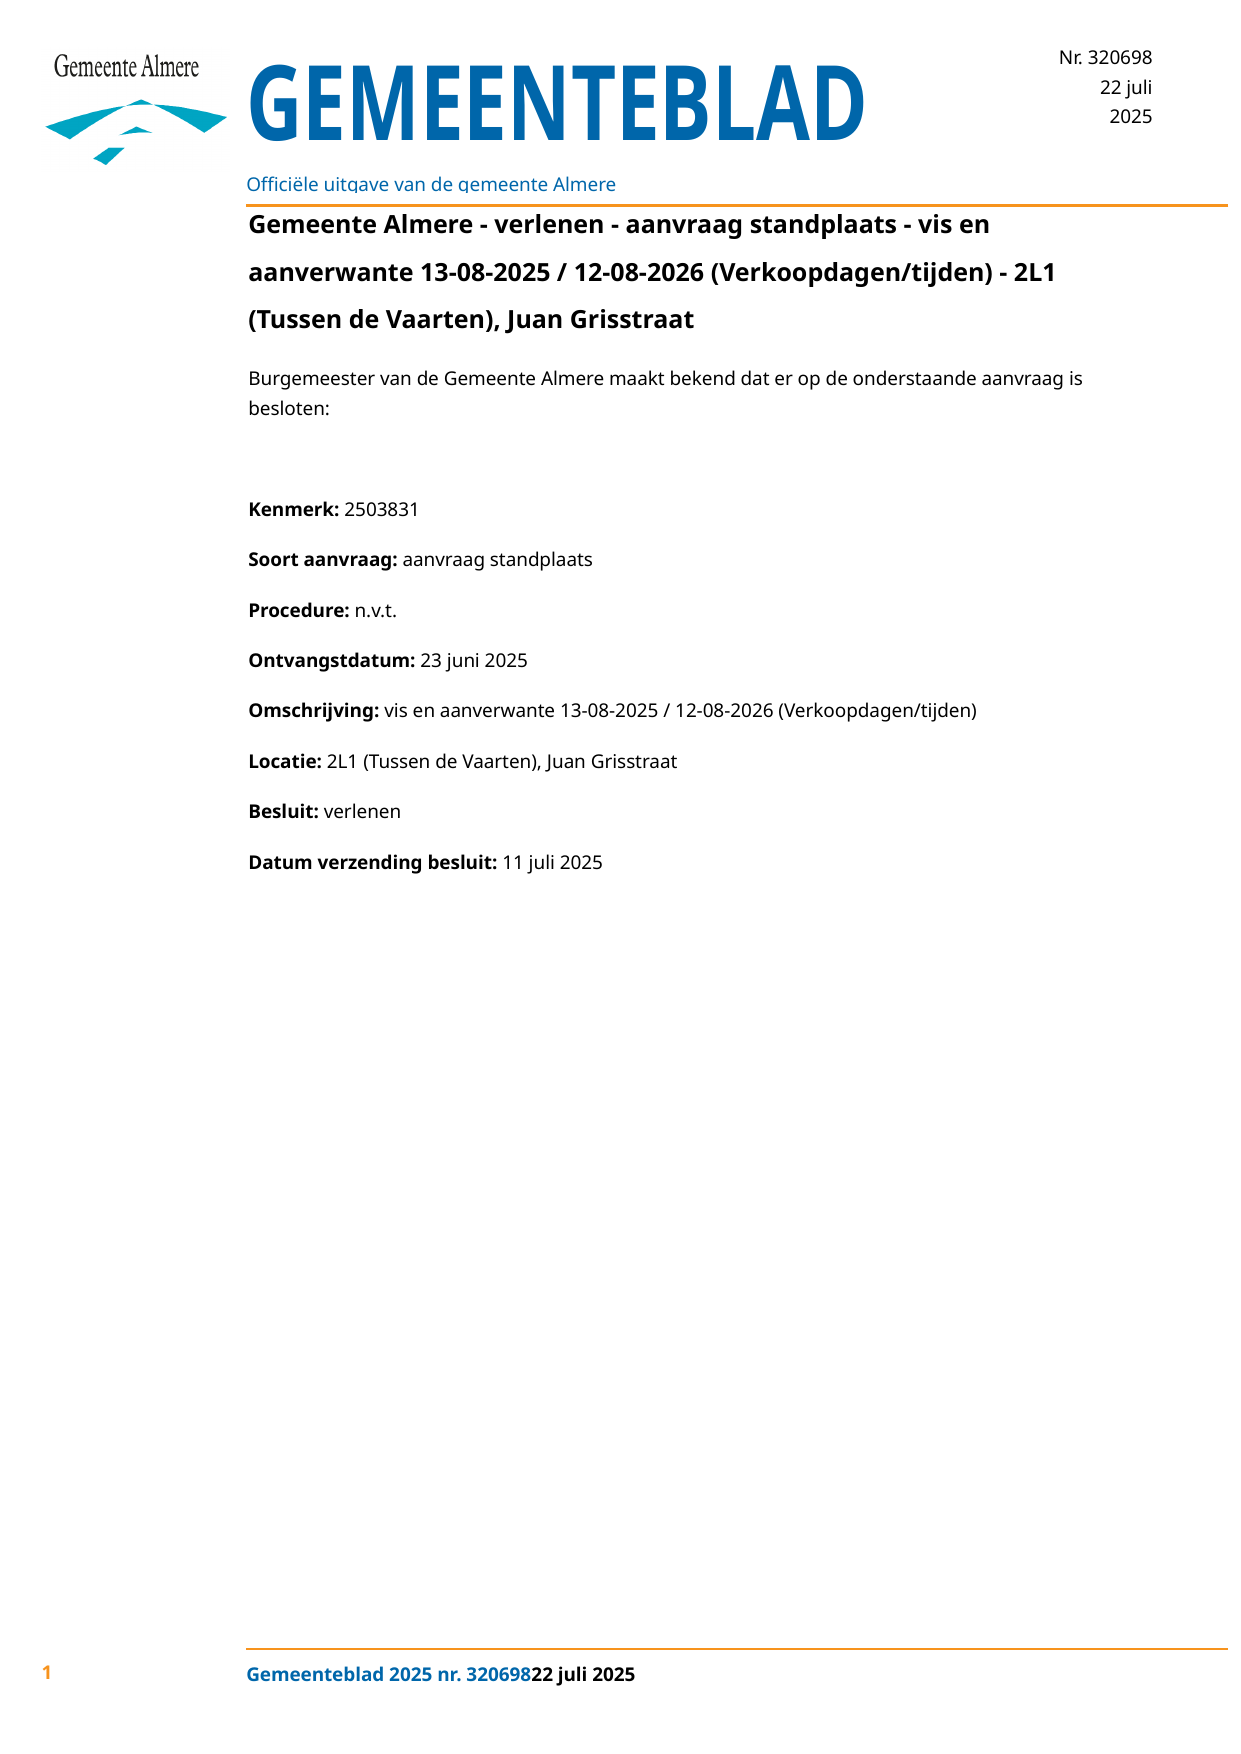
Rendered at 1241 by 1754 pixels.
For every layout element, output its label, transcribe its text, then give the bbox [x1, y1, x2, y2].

text Datum verzending besluit: 11 juli 2025 [248, 849, 1152, 874]
text Locatie: 2L1 (Tussen de Vaarten), Juan Grisstraat [248, 748, 1152, 774]
text Soort aanvraag: aanvraag standplaats [248, 546, 1152, 572]
text Kenmerk: 2503831 [248, 496, 1152, 522]
text Ontvangstdatum: 23 juni 2025 [248, 647, 1152, 673]
picture [41, 47, 231, 172]
text Omschrijving: vis en aanverwante 13-08-2025 / 12-08-2026 (Verkoopdagen/tijden) [248, 698, 1152, 723]
text Burgemeester van de Gemeente Almere maakt bekend dat er op de onderstaande aanvraag is besloten: [248, 366, 1152, 421]
text Gemeente Almere - verlenen - aanvraag standplaats - vis en aanverwante 13-08-2025 / 12-08-2026 (Verkoopdagen/tijden) - 2L1 (Tussen de Vaarten), Juan Grisstraat [248, 207, 1152, 336]
text Procedure: n.v.t. [248, 597, 1152, 622]
text Besluit: verlenen [248, 798, 1152, 824]
